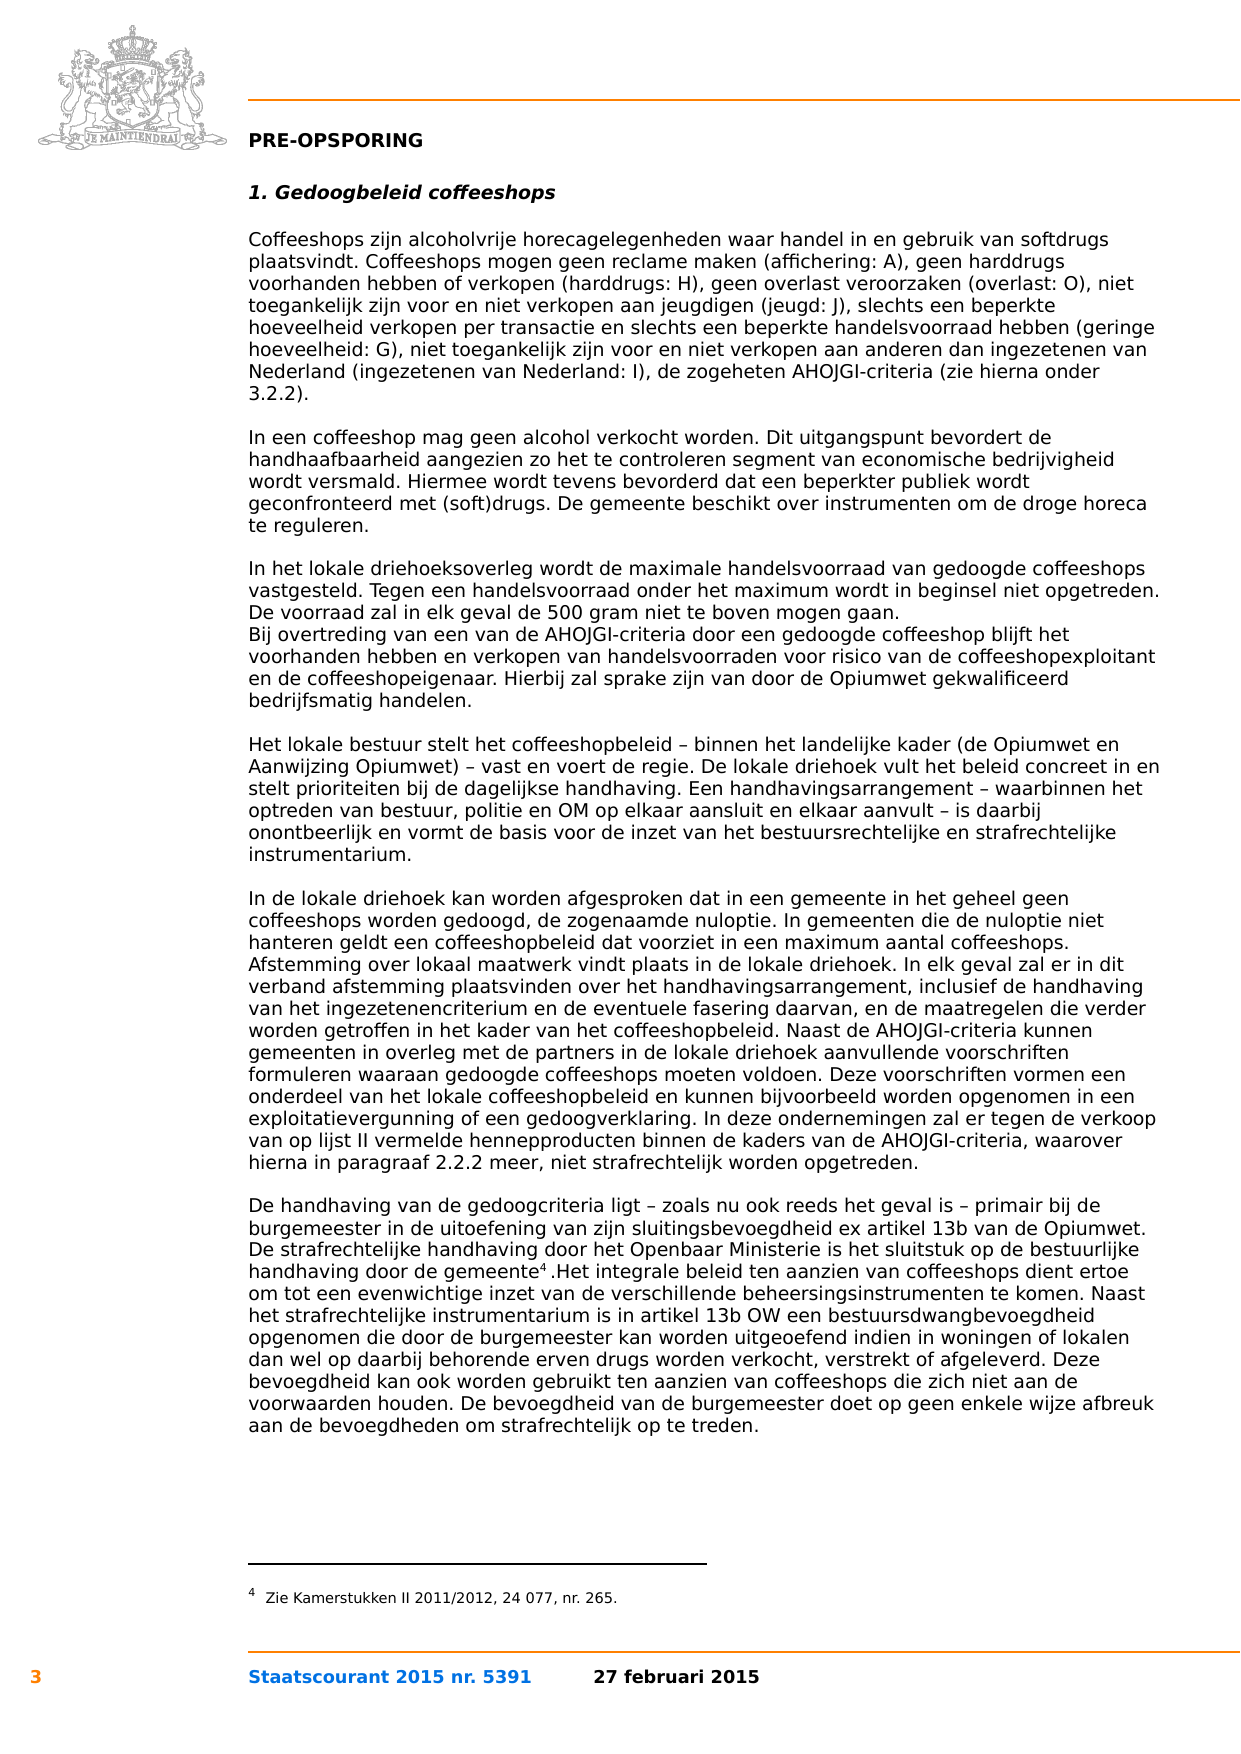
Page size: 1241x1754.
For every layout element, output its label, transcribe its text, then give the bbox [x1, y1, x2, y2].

subtitle 1. Gedoogbeleid coffeeshops [248, 182, 1163, 204]
subtitle PRE-OPSPORING [248, 130, 1163, 152]
text De handhaving van de gedoogcriteria ligt – zoals nu ook reeds het geval is – primair bij de burgemeester in de uitoefening van zijn sluitingsbevoegdheid ex artikel 13b van de Opiumwet. De strafrechtelijke handhaving door het Openbaar Ministerie is het sluitstuk op de bestuurlijke handhaving door de gemeente.Het integrale beleid ten aanzien van coffeeshops dient ertoe om tot een evenwichtige inzet van de verschillende beheersingsinstrumenten te komen. Naast het strafrechtelijke instrumentarium is in artikel 13b OW een bestuursdwangbevoegdheid opgenomen die door de burgemeester kan worden uitgeoefend indien in woningen of lokalen dan wel op daarbij behorende erven drugs worden verkocht, verstrekt of afgeleverd. Deze bevoegdheid kan ook worden gebruikt ten aanzien van coffeeshops die zich niet aan de voorwaarden houden. De bevoegdheid van de burgemeester doet op geen enkele wijze afbreuk aan de bevoegdheden om strafrechtelijk op te treden. [248, 1195, 1163, 1437]
text Coffeeshops zijn alcoholvrije horecagelegenheden waar handel in en gebruik van softdrugs plaatsvindt. Coffeeshops mogen geen reclame maken (affichering: A), geen harddrugs voorhanden hebben of verkopen (harddrugs: H), geen overlast veroorzaken (overlast: O), niet toegankelijk zijn voor en niet verkopen aan jeugdigen (jeugd: J), slechts een beperkte hoeveelheid verkopen per transactie en slechts een beperkte handelsvoorraad hebben (geringe hoeveelheid: G), niet toegankelijk zijn voor en niet verkopen aan anderen dan ingezetenen van Nederland (ingezetenen van Nederland: I), de zogeheten AHOJGI-criteria (zie hierna onder 3.2.2). [248, 229, 1163, 405]
picture [38, 25, 227, 150]
text Bij overtreding van een van de AHOJGI-criteria door een gedoogde coffeeshop blijft het voorhanden hebben en verkopen van handelsvoorraden voor risico van de coffeeshopexploitant en de coffeeshopeigenaar. Hierbij zal sprake zijn van door de Opiumwet gekwalificeerd bedrijfsmatig handelen. [248, 624, 1163, 712]
text In een coffeeshop mag geen alcohol verkocht worden. Dit uitgangspunt bevordert de handhaafbaarheid aangezien zo het te controleren segment van economische bedrijvigheid wordt versmald. Hiermee wordt tevens bevorderd dat een beperkter publiek wordt geconfronteerd met (soft)drugs. De gemeente beschikt over instrumenten om de droge horeca te reguleren. [248, 427, 1163, 536]
text Zie Kamerstukken II 2011/2012, 24 077, nr. 265. [248, 1586, 1163, 1608]
text In het lokale driehoeksoverleg wordt de maximale handelsvoorraad van gedoogde coffeeshops vastgesteld. Tegen een handelsvoorraad onder het maximum wordt in beginsel niet opgetreden. De voorraad zal in elk geval de 500 gram niet te boven mogen gaan. [248, 558, 1163, 624]
text In de lokale driehoek kan worden afgesproken dat in een gemeente in het geheel geen coffeeshops worden gedoogd, de zogenaamde nuloptie. In gemeenten die de nuloptie niet hanteren geldt een coffeeshopbeleid dat voorziet in een maximum aantal coffeeshops. Afstemming over lokaal maatwerk vindt plaats in de lokale driehoek. In elk geval zal er in dit verband afstemming plaatsvinden over het handhavingsarrangement, inclusief de handhaving van het ingezetenencriterium en de eventuele fasering daarvan, en de maatregelen die verder worden getroffen in het kader van het coffeeshopbeleid. Naast de AHOJGI-criteria kunnen gemeenten in overleg met de partners in de lokale driehoek aanvullende voorschriften formuleren waaraan gedoogde coffeeshops moeten voldoen. Deze voorschriften vormen een onderdeel van het lokale coffeeshopbeleid en kunnen bijvoorbeeld worden opgenomen in een exploitatievergunning of een gedoogverklaring. In deze ondernemingen zal er tegen de verkoop van op lijst II vermelde hennepproducten binnen de kaders van de AHOJGI-criteria, waarover hierna in paragraaf 2.2.2 meer, niet strafrechtelijk worden opgetreden. [248, 888, 1163, 1173]
text Het lokale bestuur stelt het coffeeshopbeleid – binnen het landelijke kader (de Opiumwet en Aanwijzing Opiumwet) – vast en voert de regie. De lokale driehoek vult het beleid concreet in en stelt prioriteiten bij de dagelijkse handhaving. Een handhavingsarrangement – waarbinnen het optreden van bestuur, politie en OM op elkaar aansluit en elkaar aanvult – is daarbij onontbeerlijk en vormt de basis voor de inzet van het bestuursrechtelijke en strafrechtelijke instrumentarium. [248, 734, 1163, 866]
